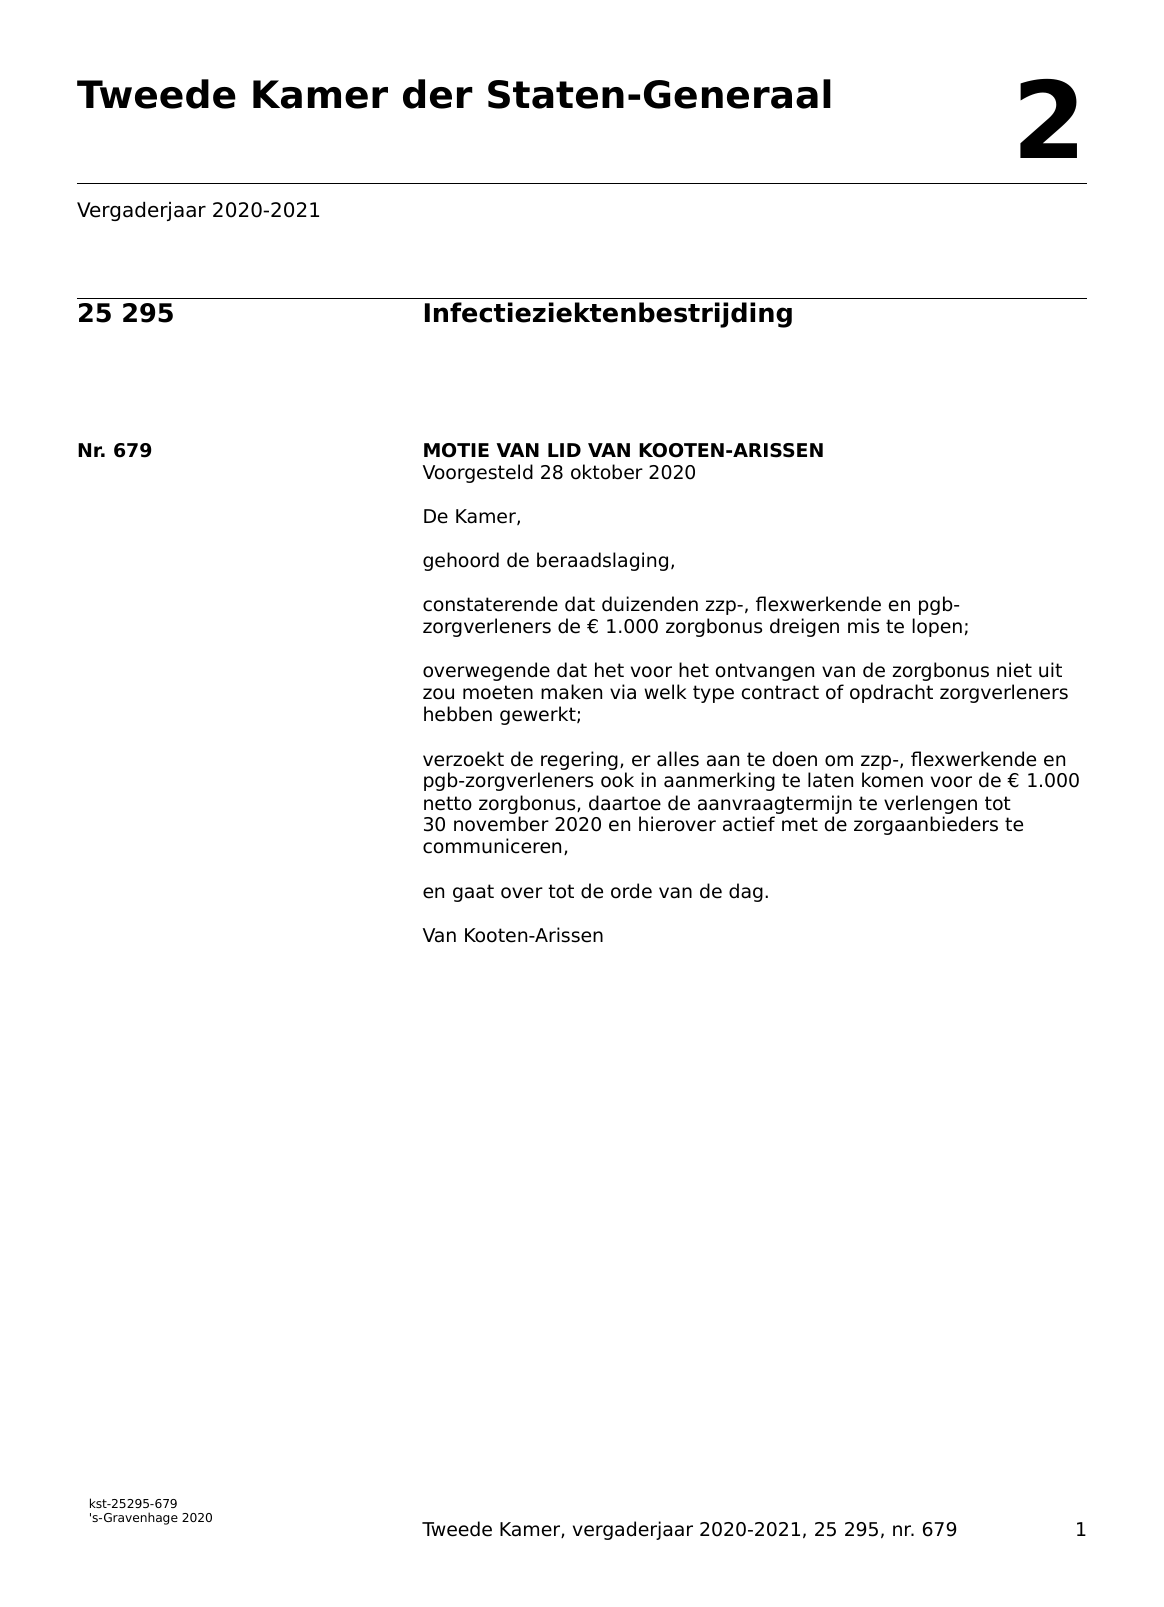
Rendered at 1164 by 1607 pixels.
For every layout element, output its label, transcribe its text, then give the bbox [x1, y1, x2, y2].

text 's-Gravenhage 2020 [88, 1511, 323, 1525]
text gehoord de beraadslaging, [422, 550, 1087, 572]
subtitle Nr. 679 MOTIE VAN LID VAN KOOTEN-ARISSEN [77, 440, 1087, 462]
text Van Kooten-Arissen [422, 925, 1087, 947]
text Voorgesteld 28 oktober 2020 [422, 462, 1087, 484]
text kst-25295-679 [88, 1497, 323, 1511]
text De Kamer, [422, 506, 1087, 528]
subtitle 25 295 Infectieziektenbestrijding [77, 299, 1087, 329]
text en gaat over tot de orde van de dag. [422, 881, 1087, 902]
table_header Tweede Kamer der Staten-Generaal [77, 59, 886, 183]
text overwegende dat het voor het ontvangen van de zorgbonus niet uit zou moeten maken via welk type contract of opdracht zorgverleners hebben gewerkt; [422, 660, 1087, 726]
table_cell Vergaderjaar 2020-2021 [77, 184, 1087, 298]
text verzoekt de regering, er alles aan te doen om zzp-, flexwerkende en pgb-zorgverleners ook in aanmerking te laten komen voor de € 1.000 netto zorgbonus, daartoe de aanvraagtermijn te verlengen tot 30 november 2020 en hierover actief met de zorgaanbieders te communiceren, [422, 748, 1087, 858]
text constaterende dat duizenden zzp-, flexwerkende en pgb-zorgverleners de € 1.000 zorgbonus dreigen mis te lopen; [422, 594, 1087, 638]
table_header 2 [886, 59, 1087, 183]
